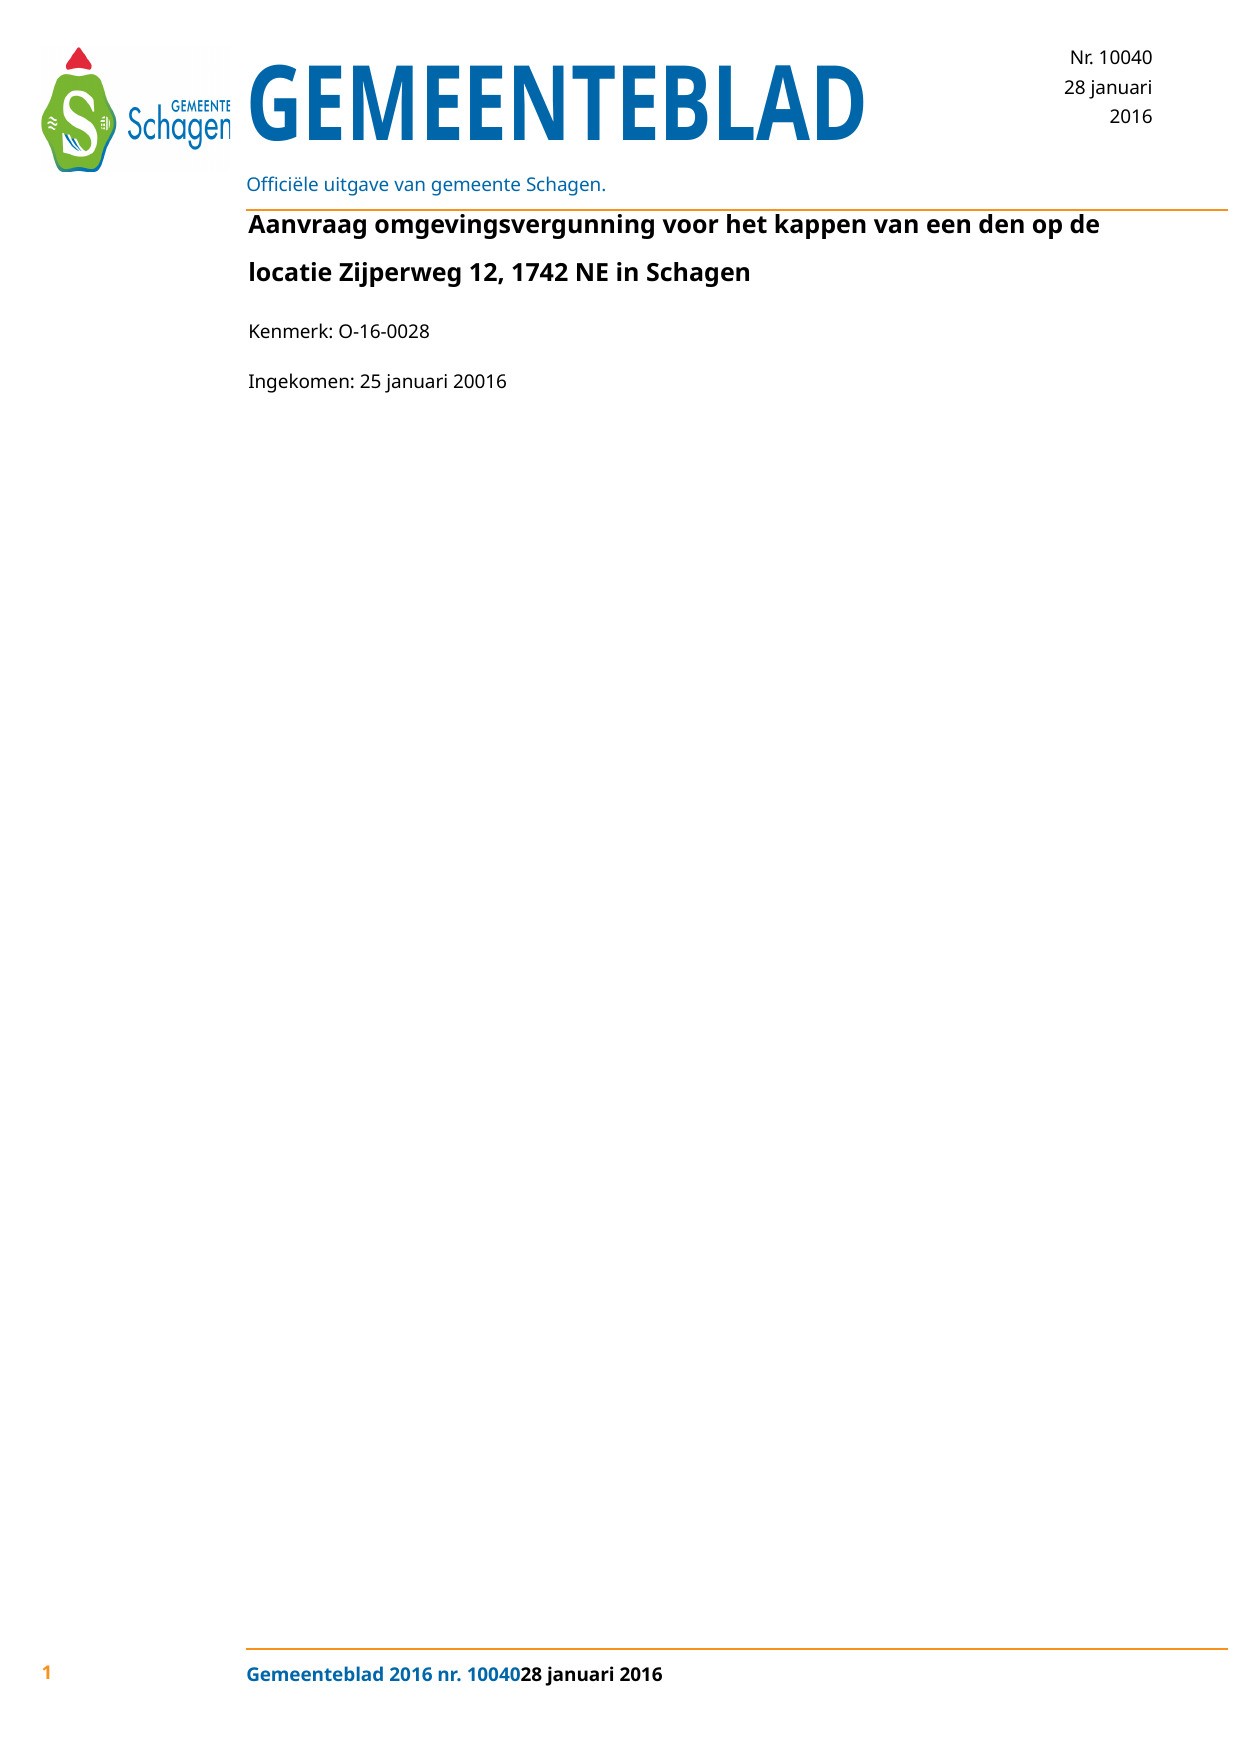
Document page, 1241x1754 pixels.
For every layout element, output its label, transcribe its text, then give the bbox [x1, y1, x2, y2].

text Ingekomen: 25 januari 20016 [248, 368, 1152, 394]
picture [41, 47, 231, 172]
text Aanvraag omgevingsvergunning voor het kappen van een den op de locatie Zijperweg 12, 1742 NE in Schagen [248, 211, 1152, 288]
text Kenmerk: O-16-0028 [248, 318, 1152, 344]
